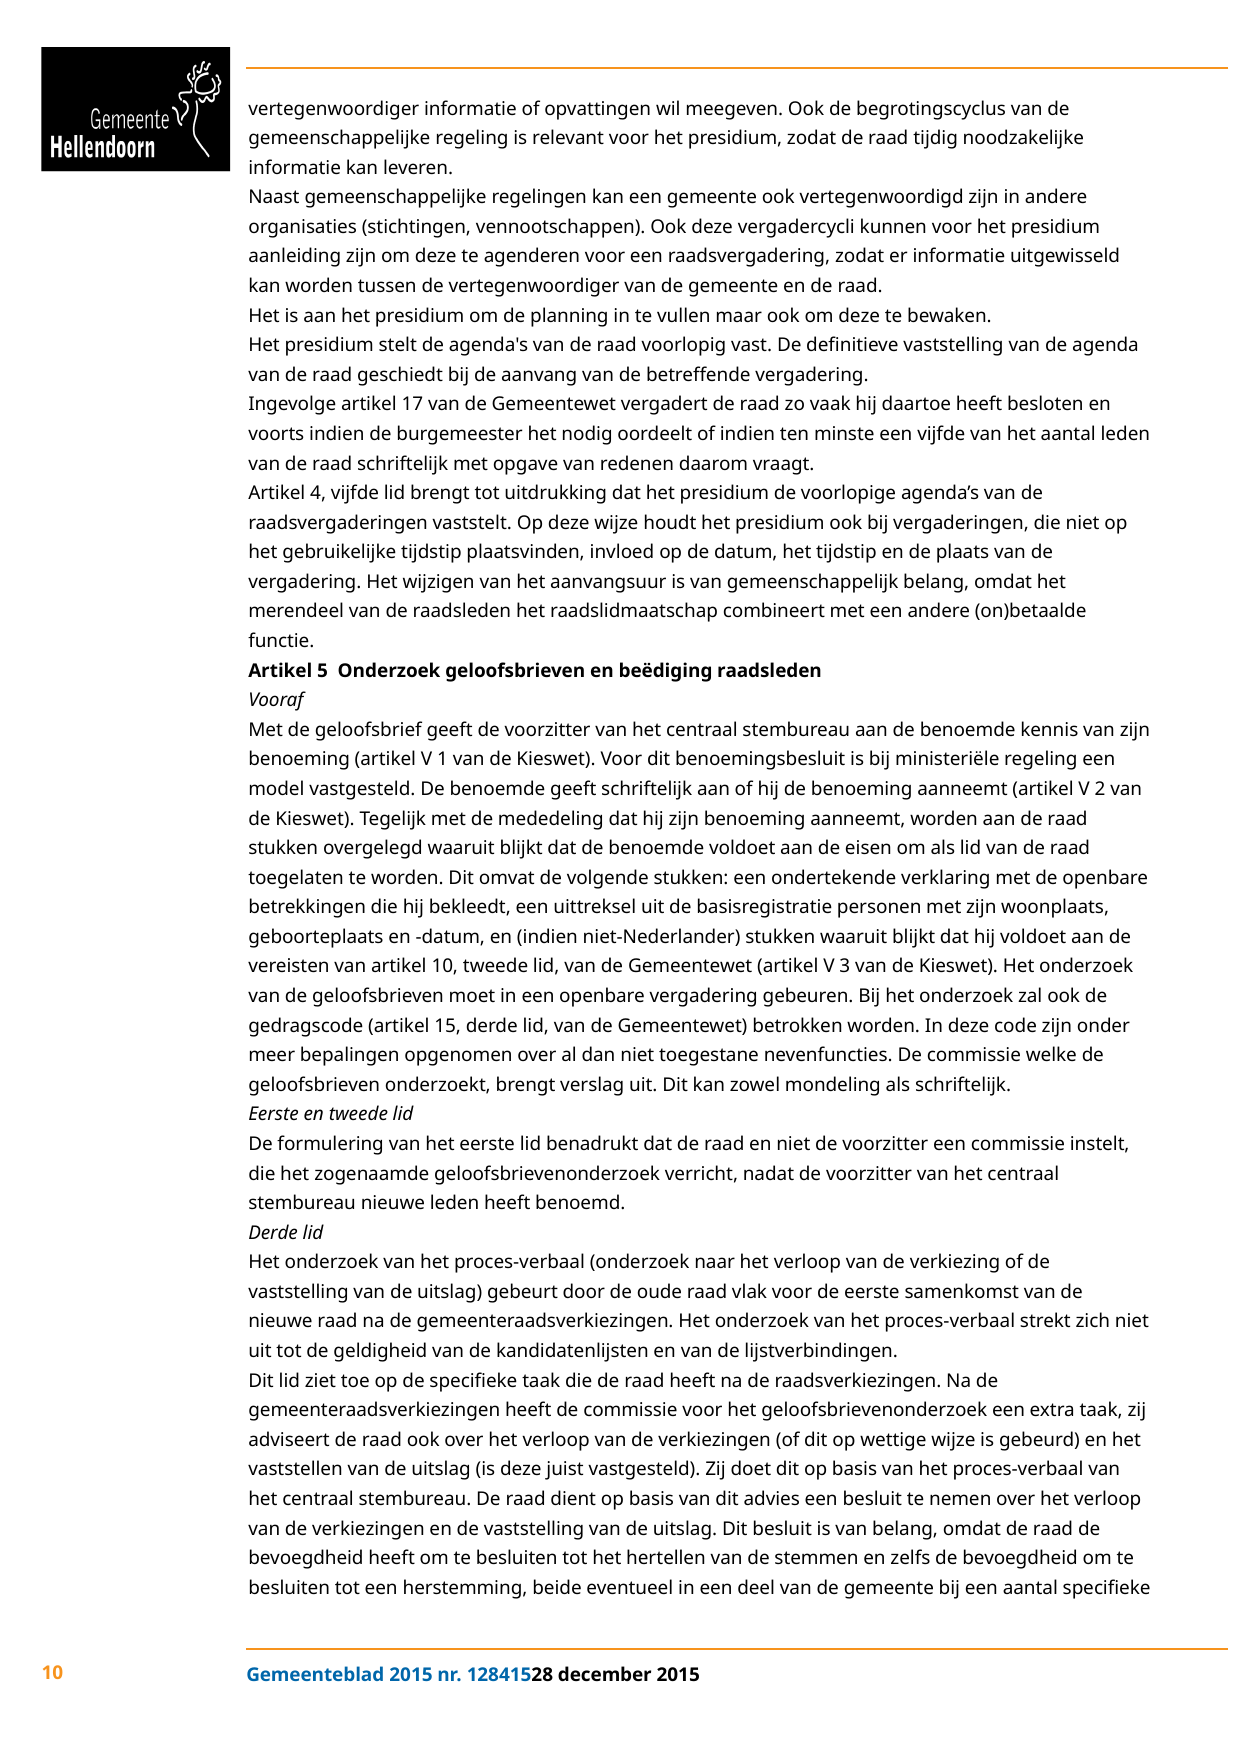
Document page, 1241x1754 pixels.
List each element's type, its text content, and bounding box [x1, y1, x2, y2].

picture [41, 47, 231, 172]
text Artikel 4, vijfde lid brengt tot uitdrukking dat het presidium de voorlopige agenda’s van de raadsvergaderingen vaststelt. Op deze wijze houdt het presidium ook bij vergaderingen, die niet op het gebruikelijke tijdstip plaatsvinden, invloed op de datum, het tijdstip en de plaats van de vergadering. Het wijzigen van het aanvangsuur is van gemeenschappelijk belang, omdat het merendeel van de raadsleden het raadslidmaatschap combineert met een andere (on)betaalde functie. [248, 479, 1152, 653]
text De formulering van het eerste lid benadrukt dat de raad en niet de voorzitter een commissie instelt, die het zogenaamde geloofsbrievenonderzoek verricht, nadat de voorzitter van het centraal stembureau nieuwe leden heeft benoemd. [248, 1130, 1152, 1215]
text Ingevolge artikel 17 van de Gemeentewet vergadert de raad zo vaak hij daartoe heeft besloten en voorts indien de burgemeester het nodig oordeelt of indien ten minste een vijfde van het aantal leden van de raad schriftelijk met opgave van redenen daarom vraagt. [248, 391, 1152, 476]
text Vooraf [248, 686, 1152, 712]
text Het presidium stelt de agenda's van de raad voorlopig vast. De definitieve vaststelling van de agenda van de raad geschiedt bij de aanvang van de betreffende vergadering. [248, 331, 1152, 387]
text Eerste en tweede lid [248, 1101, 1152, 1126]
text Naast gemeenschappelijke regelingen kan een gemeente ook vertegenwoordigd zijn in andere organisaties (stichtingen, vennootschappen). Ook deze vergadercycli kunnen voor het presidium aanleiding zijn om deze te agenderen voor een raadsvergadering, zodat er informatie uitgewisseld kan worden tussen de vertegenwoordiger van de gemeente en de raad. [248, 183, 1152, 298]
text Het is aan het presidium om de planning in te vullen maar ook om deze te bewaken. [248, 302, 1152, 328]
text vertegenwoordiger informatie of opvattingen wil meegeven. Ook de begrotingscyclus van de gemeenschappelijke regeling is relevant voor het presidium, zodat de raad tijdig noodzakelijke informatie kan leveren. [248, 95, 1152, 180]
text Dit lid ziet toe op de specifieke taak die de raad heeft na de raadsverkiezingen. Na de gemeenteraadsverkiezingen heeft de commissie voor het geloofsbrievenonderzoek een extra taak, zij adviseert de raad ook over het verloop van de verkiezingen (of dit op wettige wijze is gebeurd) en het vaststellen van de uitslag (is deze juist vastgesteld). Zij doet dit op basis van het proces-verbaal van het centraal stembureau. De raad dient op basis van dit advies een besluit te nemen over het verloop van de verkiezingen en de vaststelling van de uitslag. Dit besluit is van belang, omdat de raad de bevoegdheid heeft om te besluiten tot het hertellen van de stemmen en zelfs de bevoegdheid om te besluiten tot een herstemming, beide eventueel in een deel van de gemeente bij een aantal specifieke [248, 1367, 1152, 1600]
text Met de geloofsbrief geeft de voorzitter van het centraal stembureau aan de benoemde kennis van zijn benoeming (artikel V 1 van de Kieswet). Voor dit benoemingsbesluit is bij ministeriële regeling een model vastgesteld. De benoemde geeft schriftelijk aan of hij de benoeming aanneemt (artikel V 2 van de Kieswet). Tegelijk met de mededeling dat hij zijn benoeming aanneemt, worden aan de raad stukken overgelegd waaruit blijkt dat de benoemde voldoet aan de eisen om als lid van de raad toegelaten te worden. Dit omvat de volgende stukken: een ondertekende verklaring met de openbare betrekkingen die hij bekleedt, een uittreksel uit de basisregistratie personen met zijn woonplaats, geboorteplaats en -datum, en (indien niet-Nederlander) stukken waaruit blijkt dat hij voldoet aan de vereisten van artikel 10, tweede lid, van de Gemeentewet (artikel V 3 van de Kieswet). Het onderzoek van de geloofsbrieven moet in een openbare vergadering gebeuren. Bij het onderzoek zal ook de gedragscode (artikel 15, derde lid, van de Gemeentewet) betrokken worden. In deze code zijn onder meer bepalingen opgenomen over al dan niet toegestane nevenfuncties. De commissie welke de geloofsbrieven onderzoekt, brengt verslag uit. Dit kan zowel mondeling als schriftelijk. [248, 716, 1152, 1097]
text Artikel 5 Onderzoek geloofsbrieven en beëdiging raadsleden [248, 657, 1152, 683]
text Derde lid [248, 1219, 1152, 1245]
text Het onderzoek van het proces-verbaal (onderzoek naar het verloop van de verkiezing of de vaststelling van de uitslag) gebeurt door de oude raad vlak voor de eerste samenkomst van de nieuwe raad na de gemeenteraadsverkiezingen. Het onderzoek van het proces-verbaal strekt zich niet uit tot de geldigheid van de kandidatenlijsten en van de lijstverbindingen. [248, 1248, 1152, 1363]
